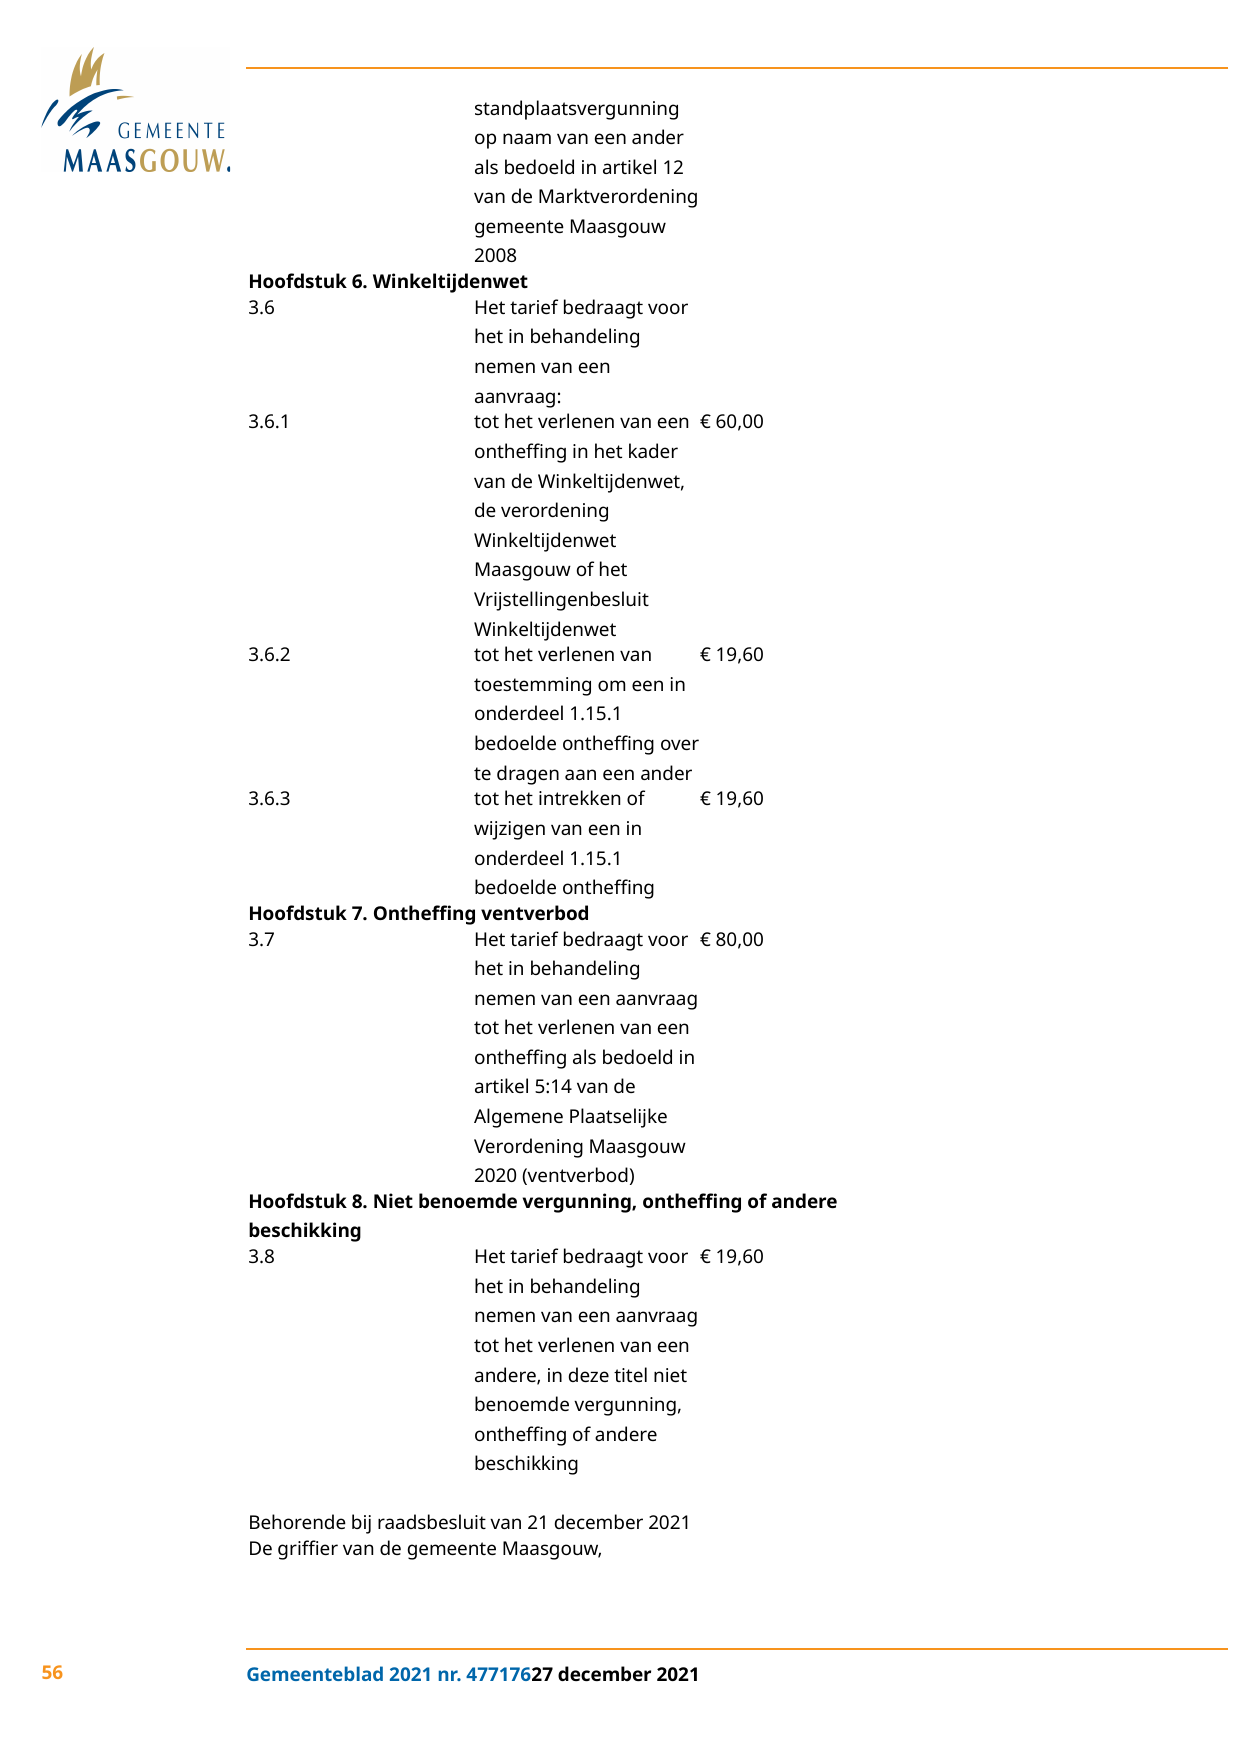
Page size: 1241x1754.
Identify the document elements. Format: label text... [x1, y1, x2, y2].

table_cell [248, 95, 474, 268]
table_cell Hoofdstuk 6. Winkeltijdenwet [248, 269, 926, 294]
table_cell [700, 294, 926, 409]
table_cell tot het intrekken of wijzigen van een in onderdeel 1.15.1 bedoelde ontheffing [474, 786, 700, 900]
table_cell 3.6.2 [248, 641, 474, 786]
table_cell 3.8 [248, 1244, 474, 1476]
table_cell standplaatsvergunning op naam van een ander als bedoeld in artikel 12 van de Marktverordening gemeente Maasgouw 2008 [474, 95, 700, 268]
table_cell [700, 1561, 1152, 1586]
table_cell 3.6.3 [248, 786, 474, 900]
table_cell Het tarief bedraagt voor het in behandeling nemen van een aanvraag tot het verlenen van een andere, in deze titel niet benoemde vergunning, ontheffing of andere beschikking [474, 1244, 700, 1476]
table_cell 3.7 [248, 926, 474, 1188]
table_cell € 19,60 [700, 786, 926, 900]
table_cell € 80,00 [700, 926, 926, 1188]
table_cell 3.6.1 [248, 409, 474, 641]
table_cell Hoofdstuk 7. Ontheffing ventverbod [248, 900, 926, 926]
table_cell Hoofdstuk 8. Niet benoemde vergunning, ontheffing of andere beschikking [248, 1188, 926, 1243]
table_cell tot het verlenen van toestemming om een in onderdeel 1.15.1 bedoelde ontheffing over te dragen aan een ander [474, 641, 700, 786]
table_cell [700, 1586, 1152, 1612]
table_cell [248, 1586, 700, 1612]
table_header Behorende bij raadsbesluit van 21 december 2021 [248, 1509, 1152, 1535]
table_cell Het tarief bedraagt voor het in behandeling nemen van een aanvraag tot het verlenen van een ontheffing als bedoeld in artikel 5:14 van de Algemene Plaatselijke Verordening Maasgouw 2020 (ventverbod) [474, 926, 700, 1188]
table_cell tot het verlenen van een ontheffing in het kader van de Winkeltijdenwet, de verordening Winkeltijdenwet Maasgouw of het Vrijstellingenbesluit Winkeltijdenwet [474, 409, 700, 641]
table_cell 3.6 [248, 294, 474, 409]
table_cell Het tarief bedraagt voor het in behandeling nemen van een aanvraag: [474, 294, 700, 409]
table_cell € 19,60 [700, 641, 926, 786]
picture [41, 47, 231, 172]
table_cell [248, 1561, 700, 1586]
table_cell De griffier van de gemeente Maasgouw, [248, 1535, 1152, 1561]
table_cell € 60,00 [700, 409, 926, 641]
table_cell € 19,60 [700, 1244, 926, 1476]
table_cell [700, 95, 926, 268]
